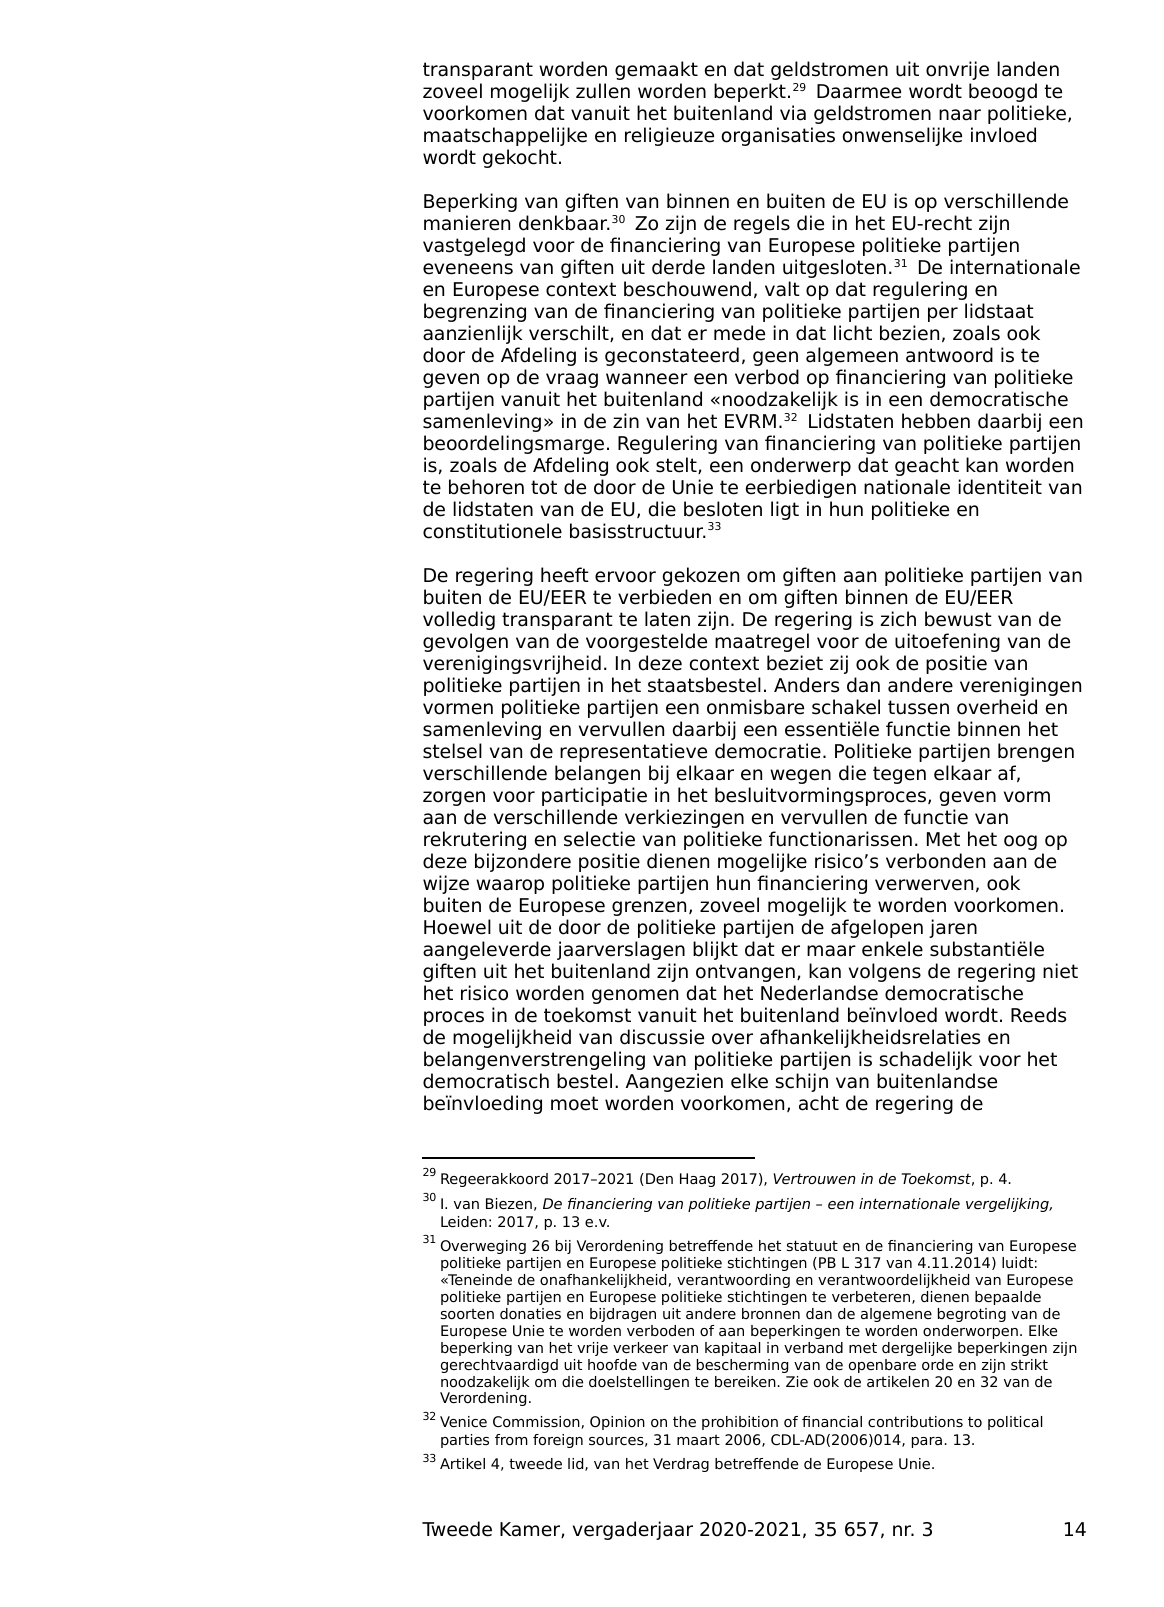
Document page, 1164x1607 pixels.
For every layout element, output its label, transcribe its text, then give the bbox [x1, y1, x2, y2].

text I. van Biezen, De financiering van politieke partijen – een internationale vergelijking, Leiden: 2017, p. 13 e.v. [422, 1192, 1087, 1231]
text Regeerakkoord 2017–2021 (Den Haag 2017), Vertrouwen in de Toekomst, p. 4. [422, 1167, 1087, 1189]
text Overweging 26 bij Verordening betreffende het statuut en de financiering van Europese politieke partijen en Europese politieke stichtingen (PB L 317 van 4.11.2014) luidt: «Teneinde de onafhankelijkheid, verantwoording en verantwoordelijkheid van Europese politieke partijen en Europese politieke stichtingen te verbeteren, dienen bepaalde soorten donaties en bijdragen uit andere bronnen dan de algemene begroting van de Europese Unie te worden verboden of aan beperkingen te worden onderworpen. Elke beperking van het vrije verkeer van kapitaal in verband met dergelijke beperkingen zijn gerechtvaardigd uit hoofde van de bescherming van de openbare orde en zijn strikt noodzakelijk om die doelstellingen te bereiken. Zie ook de artikelen 20 en 32 van de Verordening. [422, 1233, 1087, 1407]
text transparant worden gemaakt en dat geldstromen uit onvrije landen zoveel mogelijk zullen worden beperkt. Daarmee wordt beoogd te voorkomen dat vanuit het buitenland via geldstromen naar politieke, maatschappelijke en religieuze organisaties onwenselijke invloed wordt gekocht. [422, 59, 1087, 169]
text De regering heeft ervoor gekozen om giften aan politieke partijen van buiten de EU/EER te verbieden en om giften binnen de EU/EER volledig transparant te laten zijn. De regering is zich bewust van de gevolgen van de voorgestelde maatregel voor de uitoefening van de verenigingsvrijheid. In deze context beziet zij ook de positie van politieke partijen in het staatsbestel. Anders dan andere verenigingen vormen politieke partijen een onmisbare schakel tussen overheid en samenleving en vervullen daarbij een essentiële functie binnen het stelsel van de representatieve democratie. Politieke partijen brengen verschillende belangen bij elkaar en wegen die tegen elkaar af, zorgen voor participatie in het besluitvormingsproces, geven vorm aan de verschillende verkiezingen en vervullen de functie van rekrutering en selectie van politieke functionarissen. Met het oog op deze bijzondere positie dienen mogelijke risico’s verbonden aan de wijze waarop politieke partijen hun financiering verwerven, ook buiten de Europese grenzen, zoveel mogelijk te worden voorkomen. Hoewel uit de door de politieke partijen de afgelopen jaren aangeleverde jaarverslagen blijkt dat er maar enkele substantiële giften uit het buitenland zijn ontvangen, kan volgens de regering niet het risico worden genomen dat het Nederlandse democratische proces in de toekomst vanuit het buitenland beïnvloed wordt. Reeds de mogelijkheid van discussie over afhankelijkheidsrelaties en belangenverstrengeling van politieke partijen is schadelijk voor het democratisch bestel. Aangezien elke schijn van buitenlandse beïnvloeding moet worden voorkomen, acht de regering de [422, 565, 1087, 1114]
text Venice Commission, Opinion on the prohibition of financial contributions to political parties from foreign sources, 31 maart 2006, CDL-AD(2006)014, para. 13. [422, 1410, 1087, 1449]
text Artikel 4, tweede lid, van het Verdrag betreffende de Europese Unie. [422, 1452, 1087, 1474]
text Beperking van giften van binnen en buiten de EU is op verschillende manieren denkbaar. Zo zijn de regels die in het EU-recht zijn vastgelegd voor de financiering van Europese politieke partijen eveneens van giften uit derde landen uitgesloten. De internationale en Europese context beschouwend, valt op dat regulering en begrenzing van de financiering van politieke partijen per lidstaat aanzienlijk verschilt, en dat er mede in dat licht bezien, zoals ook door de Afdeling is geconstateerd, geen algemeen antwoord is te geven op de vraag wanneer een verbod op financiering van politieke partijen vanuit het buitenland «noodzakelijk is in een democratische samenleving» in de zin van het EVRM. Lidstaten hebben daarbij een beoordelingsmarge. Regulering van financiering van politieke partijen is, zoals de Afdeling ook stelt, een onderwerp dat geacht kan worden te behoren tot de door de Unie te eerbiedigen nationale identiteit van de lidstaten van de EU, die besloten ligt in hun politieke en constitutionele basisstructuur. [422, 191, 1087, 543]
